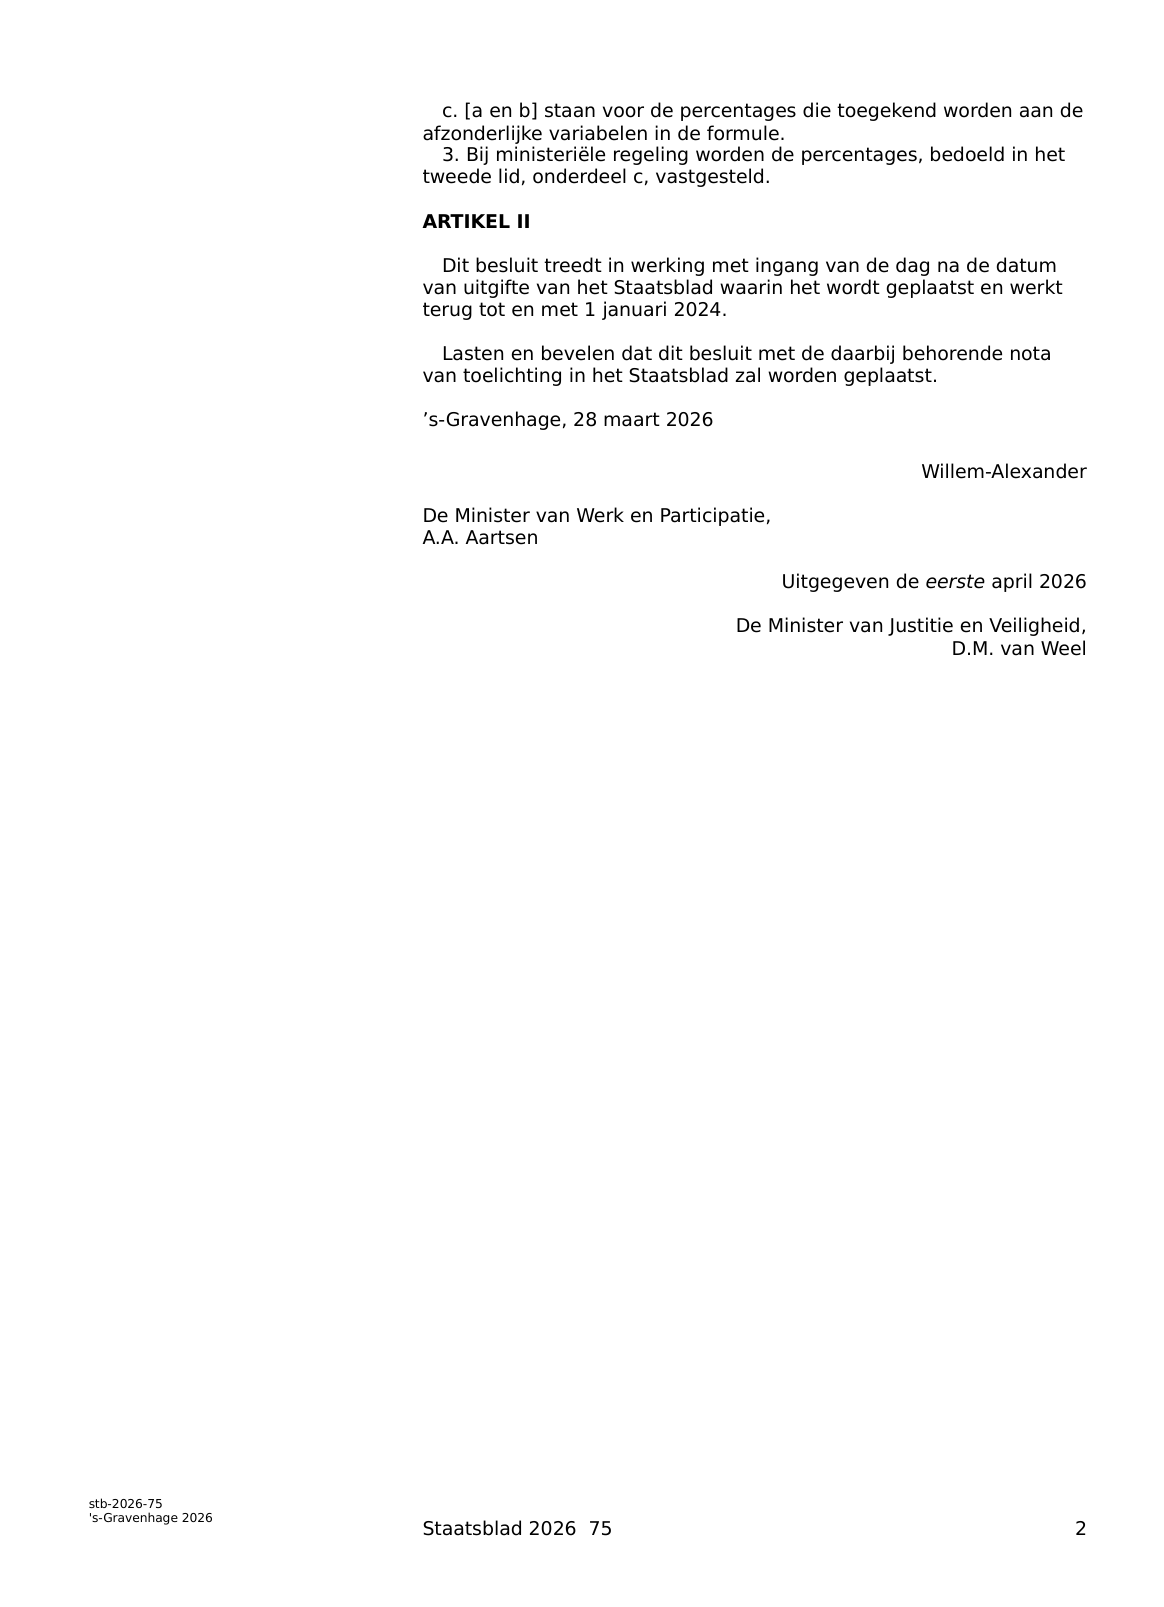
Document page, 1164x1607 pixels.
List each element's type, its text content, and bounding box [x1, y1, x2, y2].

text Uitgegeven de eerste april 2026 [422, 571, 1087, 593]
text Lasten en bevelen dat dit besluit met de daarbij behorende nota van toelichting in het Staatsblad zal worden geplaatst. [422, 343, 1087, 387]
text stb-2026-75 [88, 1497, 323, 1511]
text De Minister van Justitie en Veiligheid, D.M. van Weel [422, 615, 1087, 659]
text 3. Bij ministeriële regeling worden de percentages, bedoeld in het tweede lid, onderdeel c, vastgesteld. [422, 144, 1087, 188]
text ’s-Gravenhage, 28 maart 2026 [422, 409, 1087, 431]
text Willem-Alexander [422, 461, 1087, 483]
text c. [a en b] staan voor de percentages die toegekend worden aan de afzonderlijke variabelen in de formule. [422, 100, 1087, 144]
subtitle ARTIKEL II [422, 211, 1087, 232]
text 's-Gravenhage 2026 [88, 1511, 323, 1525]
text Dit besluit treedt in werking met ingang van de dag na de datum van uitgifte van het Staatsblad waarin het wordt geplaatst en werkt terug tot en met 1 januari 2024. [422, 255, 1087, 321]
text De Minister van Werk en Participatie, A.A. Aartsen [422, 505, 1087, 549]
